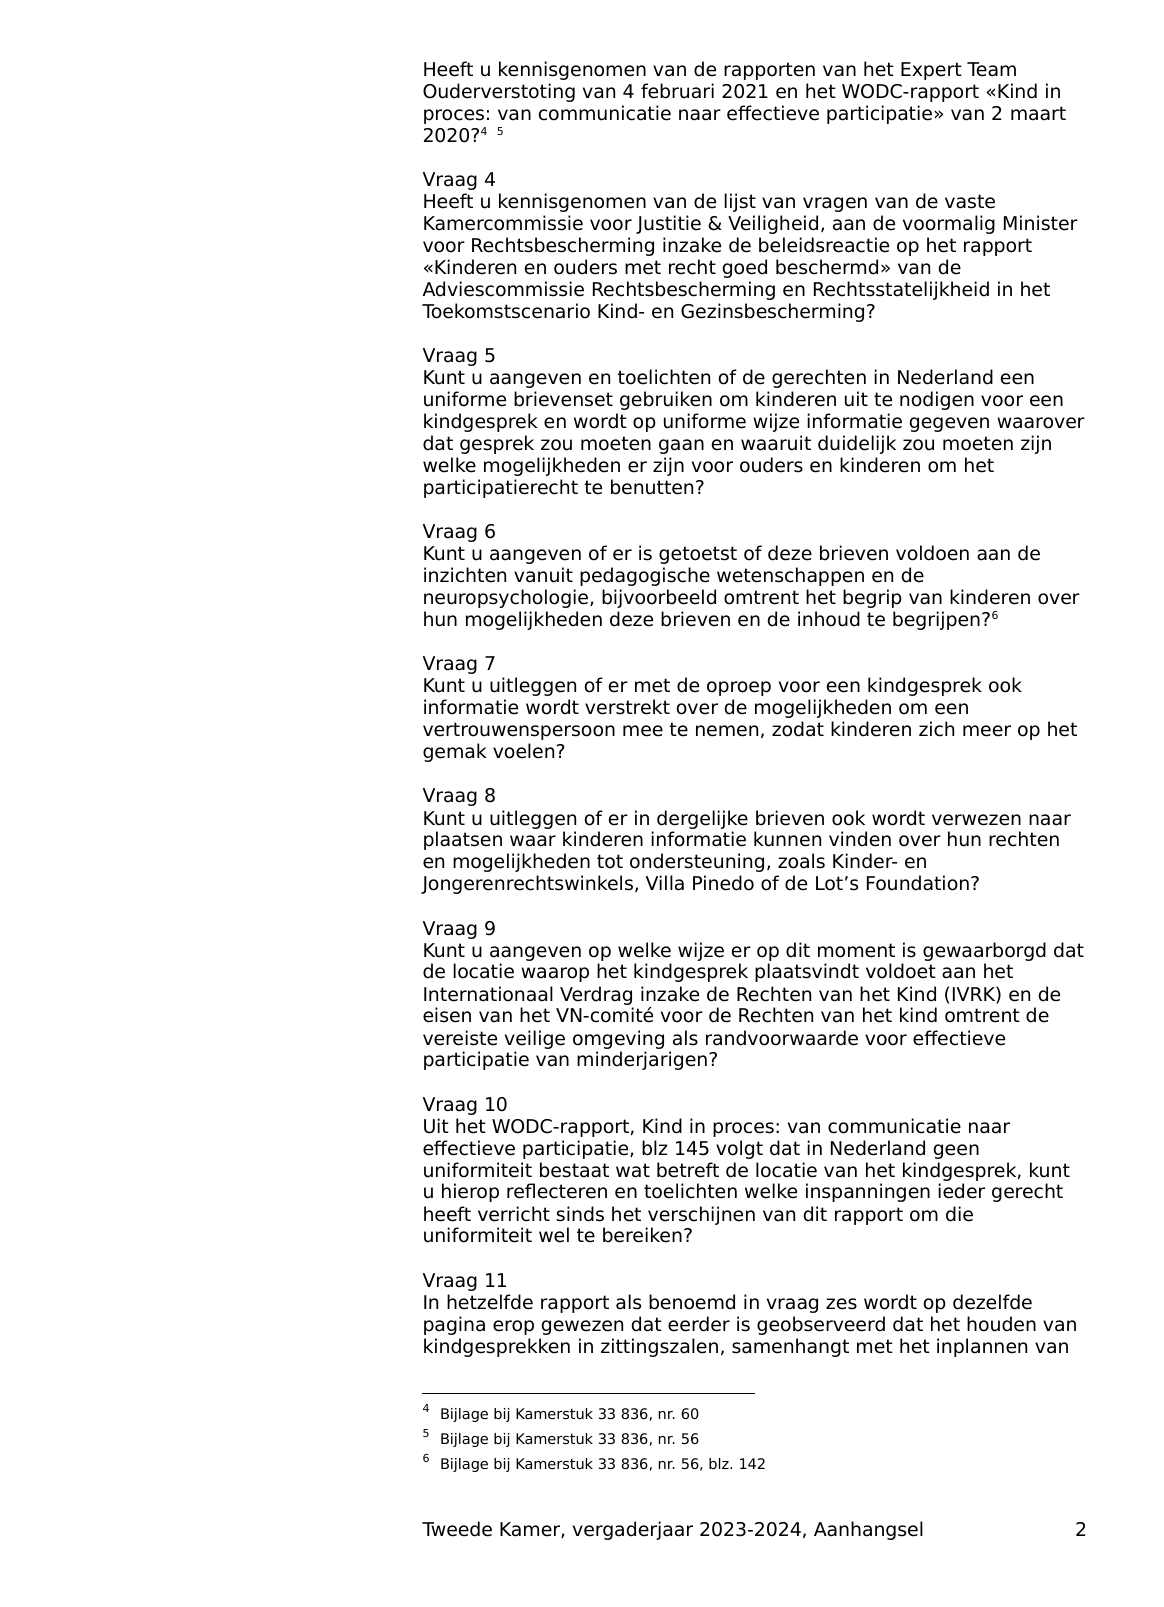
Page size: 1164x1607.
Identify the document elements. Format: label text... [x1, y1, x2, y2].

text Bijlage bij Kamerstuk 33 836, nr. 56 [422, 1427, 1087, 1449]
text Vraag 7 [422, 653, 1087, 675]
text Kunt u aangeven en toelichten of de gerechten in Nederland een uniforme brievenset gebruiken om kinderen uit te nodigen voor een kindgesprek en wordt op uniforme wijze informatie gegeven waarover dat gesprek zou moeten gaan en waaruit duidelijk zou moeten zijn welke mogelijkheden er zijn voor ouders en kinderen om het participatierecht te benutten? [422, 367, 1087, 499]
text Bijlage bij Kamerstuk 33 836, nr. 60 [422, 1402, 1087, 1424]
text Uit het WODC-rapport, Kind in proces: van communicatie naar effectieve participatie, blz 145 volgt dat in Nederland geen uniformiteit bestaat wat betreft de locatie van het kindgesprek, kunt u hierop reflecteren en toelichten welke inspanningen ieder gerecht heeft verricht sinds het verschijnen van dit rapport om die uniformiteit wel te bereiken? [422, 1116, 1087, 1247]
text Kunt u aangeven op welke wijze er op dit moment is gewaarborgd dat de locatie waarop het kindgesprek plaatsvindt voldoet aan het Internationaal Verdrag inzake de Rechten van het Kind (IVRK) en de eisen van het VN-comité voor de Rechten van het kind omtrent de vereiste veilige omgeving als randvoorwaarde voor effectieve participatie van minderjarigen? [422, 939, 1087, 1071]
text Kunt u uitleggen of er met de oproep voor een kindgesprek ook informatie wordt verstrekt over de mogelijkheden om een vertrouwenspersoon mee te nemen, zodat kinderen zich meer op het gemak voelen? [422, 675, 1087, 763]
text Vraag 10 [422, 1093, 1087, 1116]
text Heeft u kennisgenomen van de rapporten van het Expert Team Ouderverstoting van 4 februari 2021 en het WODC-rapport «Kind in proces: van communicatie naar effectieve participatie» van 2 maart 2020? [422, 59, 1087, 147]
text In hetzelfde rapport als benoemd in vraag zes wordt op dezelfde pagina erop gewezen dat eerder is geobserveerd dat het houden van kindgesprekken in zittingszalen, samenhangt met het inplannen van [422, 1292, 1087, 1357]
text Vraag 9 [422, 917, 1087, 939]
text Vraag 6 [422, 521, 1087, 543]
text Bijlage bij Kamerstuk 33 836, nr. 56, blz. 142 [422, 1452, 1087, 1474]
text Vraag 5 [422, 345, 1087, 367]
text Vraag 4 [422, 169, 1087, 191]
text Kunt u uitleggen of er in dergelijke brieven ook wordt verwezen naar plaatsen waar kinderen informatie kunnen vinden over hun rechten en mogelijkheden tot ondersteuning, zoals Kinder- en Jongerenrechtswinkels, Villa Pinedo of de Lot’s Foundation? [422, 807, 1087, 895]
text Heeft u kennisgenomen van de lijst van vragen van de vaste Kamercommissie voor Justitie & Veiligheid, aan de voormalig Minister voor Rechtsbescherming inzake de beleidsreactie op het rapport «Kinderen en ouders met recht goed beschermd» van de Adviescommissie Rechtsbescherming en Rechtsstatelijkheid in het Toekomstscenario Kind- en Gezinsbescherming? [422, 191, 1087, 323]
text Vraag 8 [422, 785, 1087, 807]
text Vraag 11 [422, 1269, 1087, 1292]
text Kunt u aangeven of er is getoetst of deze brieven voldoen aan de inzichten vanuit pedagogische wetenschappen en de neuropsychologie, bijvoorbeeld omtrent het begrip van kinderen over hun mogelijkheden deze brieven en de inhoud te begrijpen? [422, 543, 1087, 631]
